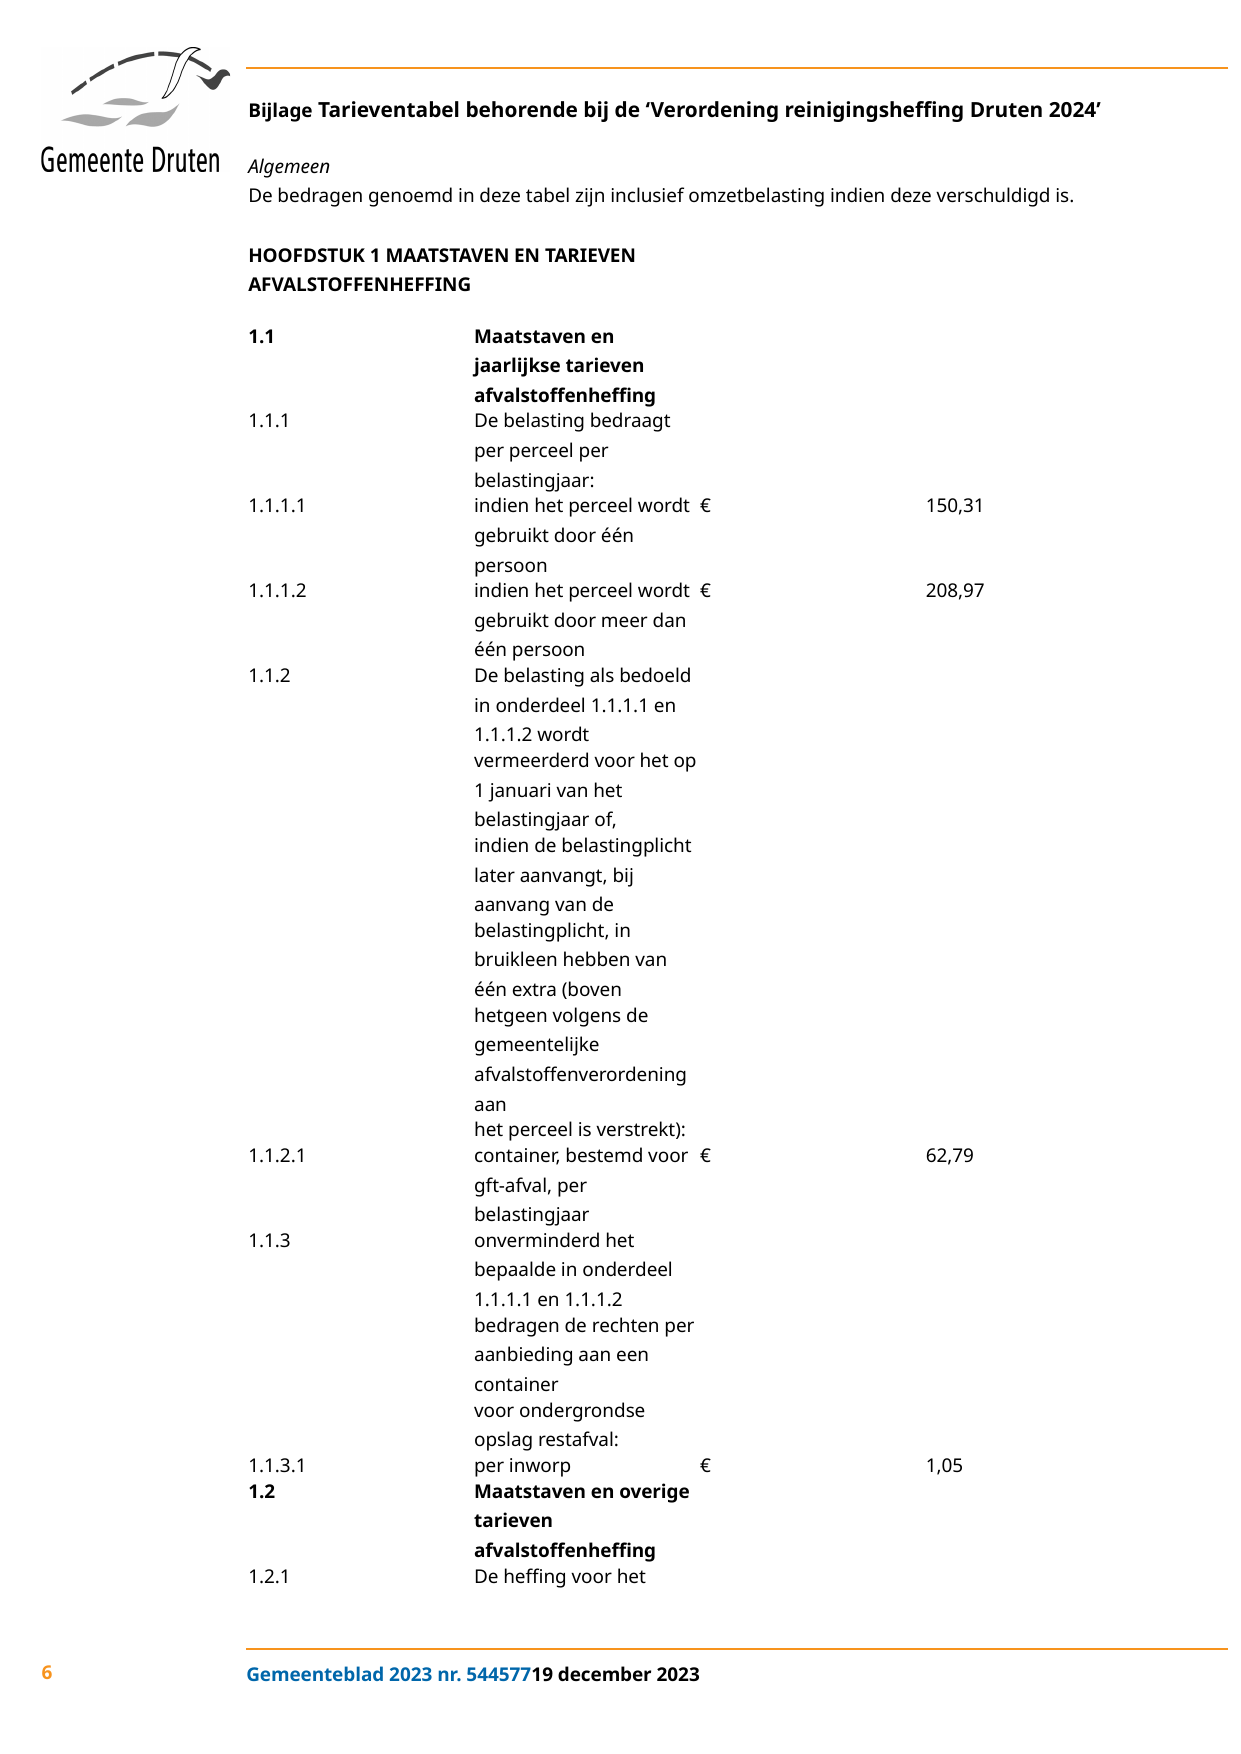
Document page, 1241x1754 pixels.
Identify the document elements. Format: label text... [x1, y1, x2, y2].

table_cell [926, 1397, 1152, 1452]
table_cell [700, 832, 926, 917]
table_cell [700, 408, 926, 493]
table_cell De belasting bedraagt per perceel per belastingjaar: [474, 408, 700, 493]
table_cell [700, 1002, 926, 1116]
table_cell [700, 297, 926, 323]
table_header HOOFDSTUK 1 MAATSTAVEN EN TARIEVEN AFVALSTOFFENHEFFING [248, 242, 700, 297]
table_cell per inworp [474, 1452, 700, 1478]
table_cell Maatstaven en overige tarieven afvalstoffenheffing [474, 1478, 700, 1563]
table_cell hetgeen volgens de gemeentelijke afvalstoffenverordening aan [474, 1002, 700, 1116]
table_cell [926, 747, 1152, 832]
table_cell [926, 323, 1152, 408]
table_cell 1.1.1.2 [248, 578, 474, 662]
table_cell [700, 747, 926, 832]
table_cell [926, 1227, 1152, 1312]
table_header [700, 242, 926, 297]
table_cell [700, 1312, 926, 1397]
text Bijlage Tarieventabel behorende bij de ‘Verordening reinigingsheffing Druten 2024’ [248, 95, 1152, 123]
table_cell 150,31 [926, 493, 1152, 577]
table_cell 1.1.2 [248, 663, 474, 747]
table_cell 1.1.2.1 [248, 1142, 474, 1227]
table_cell [248, 1002, 474, 1116]
table_cell [248, 1397, 474, 1452]
table_cell [926, 1312, 1152, 1397]
table_cell [926, 663, 1152, 747]
text Algemeen [248, 153, 1152, 179]
table_cell container, bestemd voor gft-afval, per belastingjaar [474, 1142, 700, 1227]
table_cell 1.1.3.1 [248, 1452, 474, 1478]
table_cell De belasting als bedoeld in onderdeel 1.1.1.1 en 1.1.1.2 wordt [474, 663, 700, 747]
table_cell [248, 832, 474, 917]
table_cell [926, 408, 1152, 493]
table_cell € [700, 1452, 926, 1478]
table_cell [700, 1116, 926, 1142]
table_cell [700, 1227, 926, 1312]
table_cell [700, 663, 926, 747]
table_cell belastingplicht, in bruikleen hebben van één extra (boven [474, 917, 700, 1002]
table_cell indien het perceel wordt gebruikt door één persoon [474, 493, 700, 577]
table_cell € [700, 1142, 926, 1227]
table_cell Maatstaven en jaarlijkse tarieven afvalstoffenheffing [474, 323, 700, 408]
table_cell indien de belastingplicht later aanvangt, bij aanvang van de [474, 832, 700, 917]
table_cell 62,79 [926, 1142, 1152, 1227]
table_cell 1.1.1.1 [248, 493, 474, 577]
table_cell 1.1 [248, 323, 474, 408]
table_cell € [700, 493, 926, 577]
table_cell [926, 917, 1152, 1002]
table_cell [700, 917, 926, 1002]
table_cell 1.2 [248, 1478, 474, 1563]
text De bedragen genoemd in deze tabel zijn inclusief omzetbelasting indien deze verschuldigd is. [248, 182, 1152, 208]
table_cell indien het perceel wordt gebruikt door meer dan één persoon [474, 578, 700, 662]
table_cell [700, 1478, 926, 1563]
table_cell [248, 1116, 474, 1142]
table_cell € [700, 578, 926, 662]
table_cell [700, 1397, 926, 1452]
table_header [926, 242, 1152, 297]
table_cell [700, 1563, 926, 1588]
table_cell De heffing voor het [474, 1563, 700, 1588]
table_cell [926, 1116, 1152, 1142]
table_cell voor ondergrondse opslag restafval: [474, 1397, 700, 1452]
table_cell onverminderd het bepaalde in onderdeel 1.1.1.1 en 1.1.1.2 [474, 1227, 700, 1312]
table_cell [926, 1478, 1152, 1563]
table_cell 1.2.1 [248, 1563, 474, 1588]
picture [41, 47, 231, 172]
table_cell 1.1.1 [248, 408, 474, 493]
table_cell [926, 1563, 1152, 1588]
table_cell [248, 297, 474, 323]
table_cell [474, 297, 700, 323]
table_cell bedragen de rechten per aanbieding aan een container [474, 1312, 700, 1397]
table_cell 1,05 [926, 1452, 1152, 1478]
table_cell vermeerderd voor het op 1 januari van het belastingjaar of, [474, 747, 700, 832]
table_cell 1.1.3 [248, 1227, 474, 1312]
table_cell [926, 297, 1152, 323]
table_cell [248, 747, 474, 832]
table_cell 208,97 [926, 578, 1152, 662]
table_cell [700, 323, 926, 408]
table_cell [248, 917, 474, 1002]
table_cell [926, 1002, 1152, 1116]
table_cell het perceel is verstrekt): [474, 1116, 700, 1142]
table_cell [926, 832, 1152, 917]
table_cell [248, 1312, 474, 1397]
